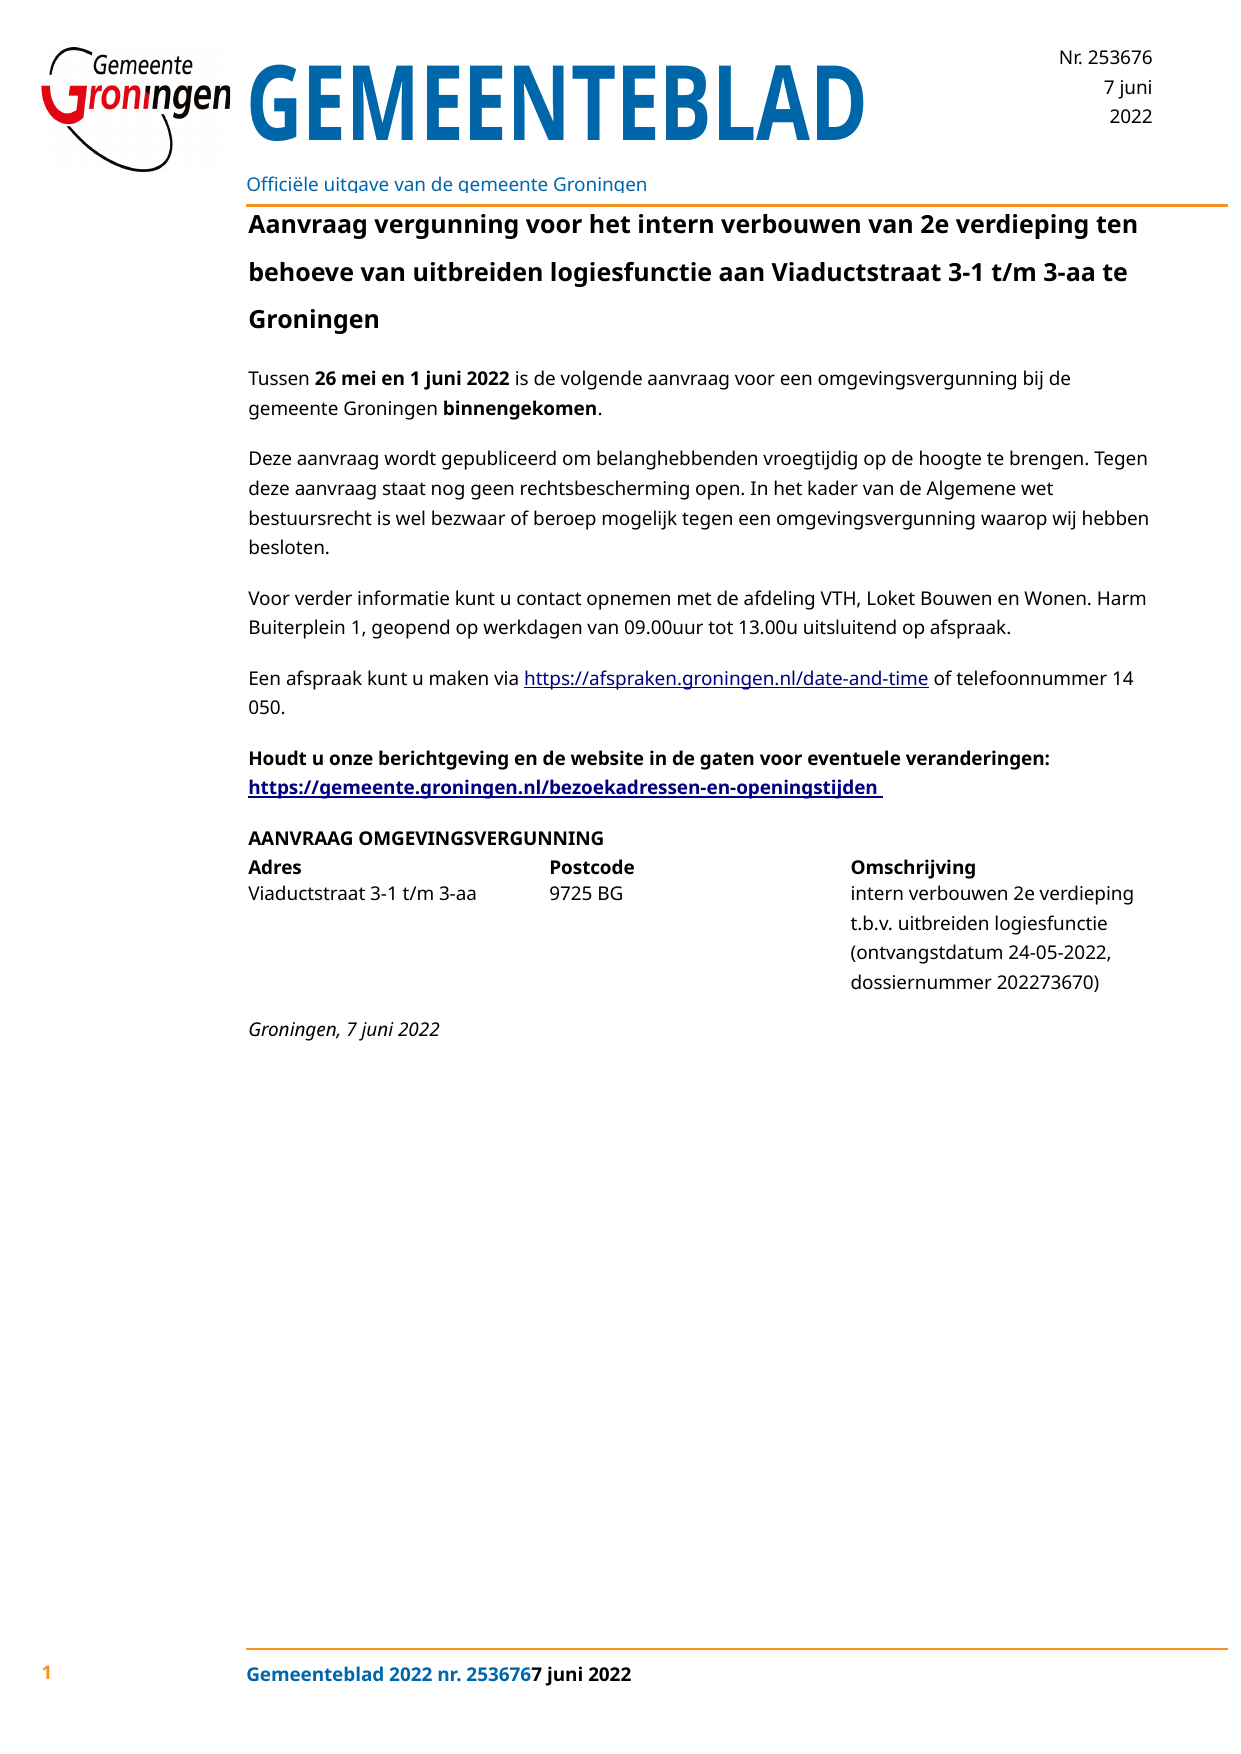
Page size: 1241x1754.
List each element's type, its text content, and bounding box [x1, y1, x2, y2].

picture [41, 47, 231, 172]
table_header Adres [248, 854, 549, 880]
text Tussen 26 mei en 1 juni 2022 is de volgende aanvraag voor een omgevingsvergunning bij de gemeente Groningen binnengekomen. [248, 366, 1152, 421]
table_cell Viaductstraat 3-1 t/m 3-aa [248, 880, 549, 994]
table_header Omschrijving [850, 854, 1152, 880]
text Groningen, 7 juni 2022 [248, 1016, 1152, 1042]
table_cell intern verbouwen 2e verdieping t.b.v. uitbreiden logiesfunctie (ontvangstdatum 24-05-2022, dossiernummer 202273670) [850, 880, 1152, 994]
text Houdt u onze berichtgeving en de website in de gaten voor eventuele veranderingen: https://gemeente.groningen.nl/bezoekadressen-en-openingstijden [248, 745, 1152, 800]
table_header Postcode [549, 854, 850, 880]
text Deze aanvraag wordt gepubliceerd om belanghebbenden vroegtijdig op de hoogte te brengen. Tegen deze aanvraag staat nog geen rechtsbescherming open. In het kader van de Algemene wet bestuursrecht is wel bezwaar of beroep mogelijk tegen een omgevingsvergunning waarop wij hebben besloten. [248, 446, 1152, 560]
text Aanvraag vergunning voor het intern verbouwen van 2e verdieping ten behoeve van uitbreiden logiesfunctie aan Viaductstraat 3-1 t/m 3-aa te Groningen [248, 207, 1152, 336]
table_cell 9725 BG [549, 880, 850, 994]
text Voor verder informatie kunt u contact opnemen met de afdeling VTH, Loket Bouwen en Wonen. Harm Buiterplein 1, geopend op werkdagen van 09.00uur tot 13.00u uitsluitend op afspraak. [248, 585, 1152, 640]
text AANVRAAG OMGEVINGSVERGUNNING [248, 825, 1152, 850]
text Een afspraak kunt u maken via https://afspraken.groningen.nl/date-and-time of telefoonnummer 14 050. [248, 665, 1152, 720]
